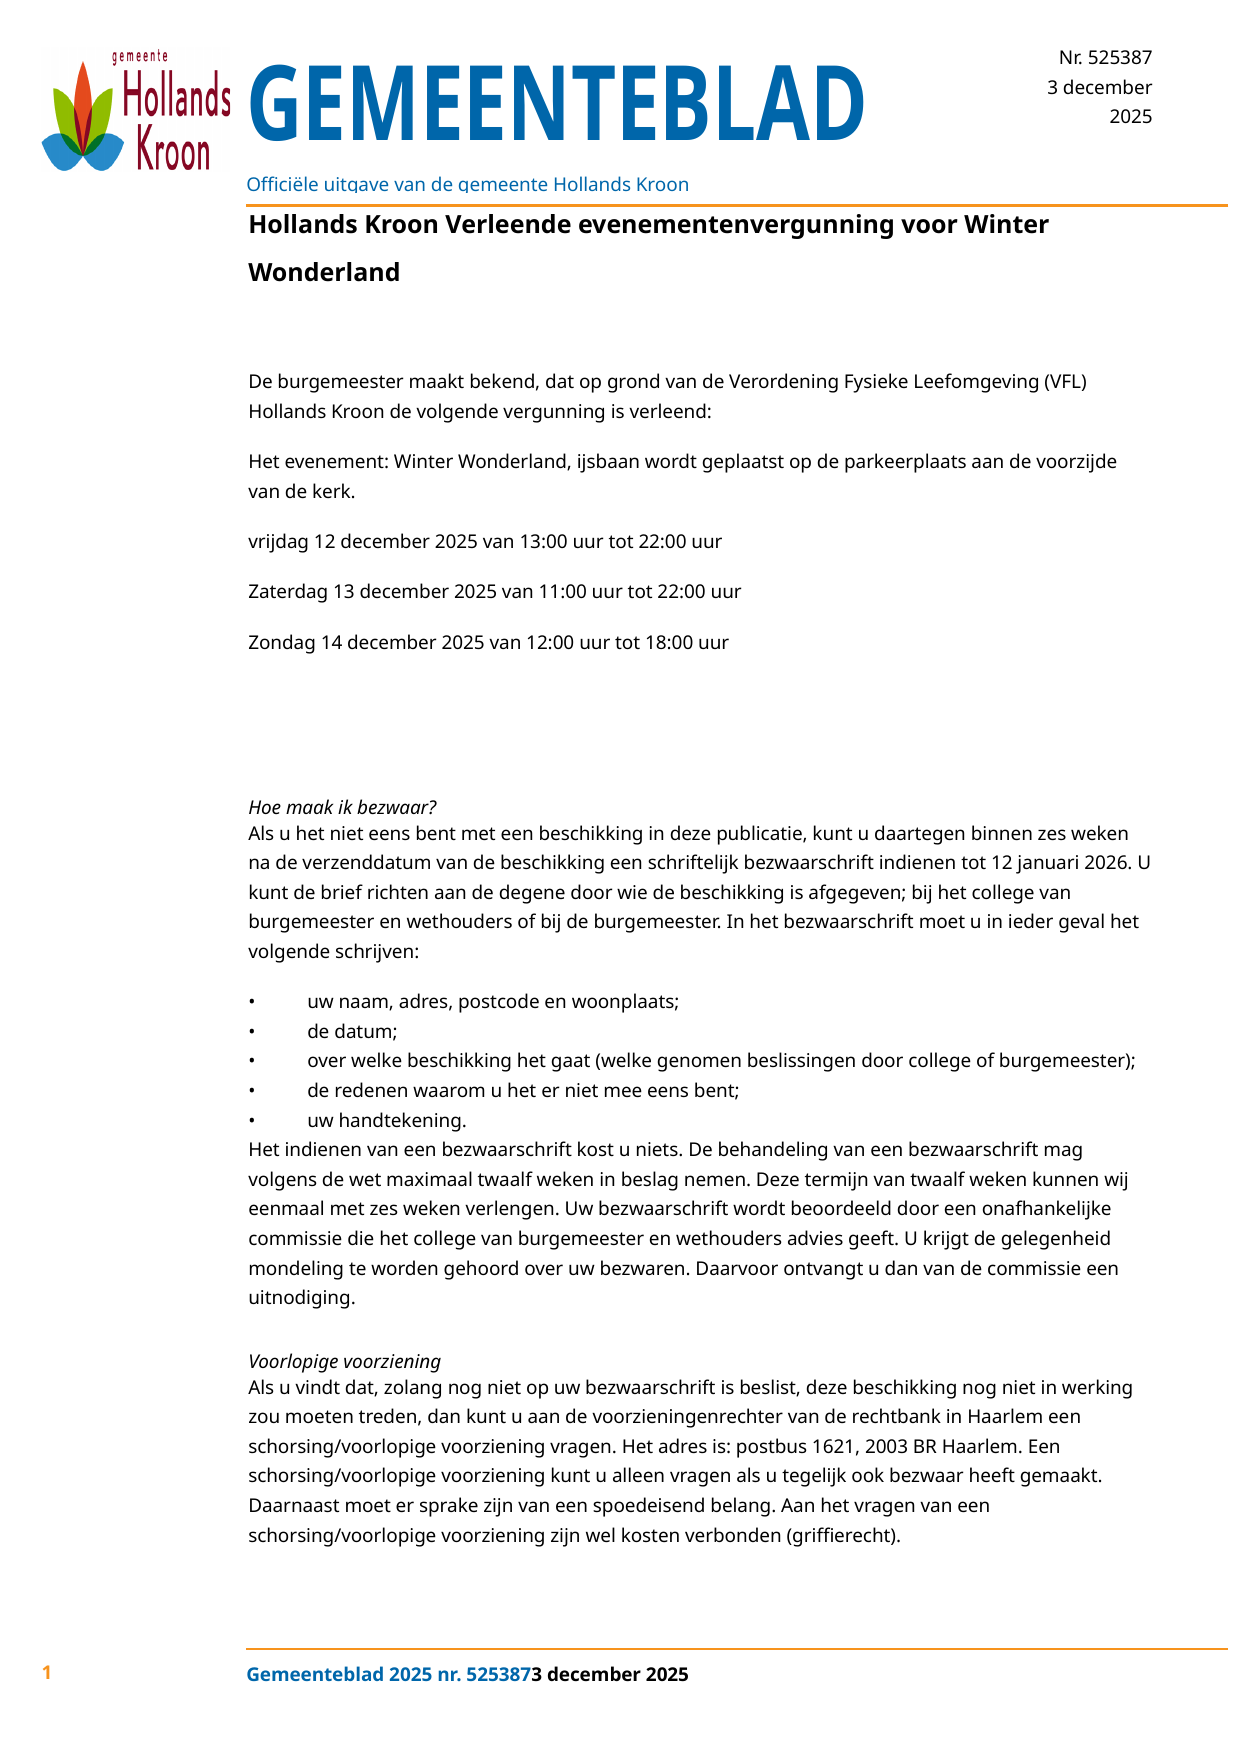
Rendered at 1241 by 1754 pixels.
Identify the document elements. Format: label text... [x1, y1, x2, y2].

list de datum; [248, 1018, 1152, 1044]
text Als u vindt dat, zolang nog niet op uw bezwaarschrift is beslist, deze beschikking nog niet in werking zou moeten treden, dan kunt u aan de voorzieningenrechter van de rechtbank in Haarlem een schorsing/voorlopige voorziening vragen. Het adres is: postbus 1621, 2003 BR Haarlem. Een schorsing/voorlopige voorziening kunt u alleen vragen als u tegelijk ook bezwaar heeft gemaakt. Daarnaast moet er sprake zijn van een spoedeisend belang. Aan het vragen van een schorsing/voorlopige voorziening zijn wel kosten verbonden (griffierecht). [248, 1374, 1152, 1548]
list de redenen waarom u het er niet mee eens bent; [248, 1077, 1152, 1103]
text Als u het niet eens bent met een beschikking in deze publicatie, kunt u daartegen binnen zes weken na de verzenddatum van de beschikking een schriftelijk bezwaarschrift indienen tot 12 januari 2026. U kunt de brief richten aan de degene door wie de beschikking is afgegeven; bij het college van burgemeester en wethouders of bij de burgemeester. In het bezwaarschrift moet u in ieder geval het volgende schrijven: [248, 820, 1152, 964]
picture [41, 47, 231, 172]
text Het indienen van een bezwaarschrift kost u niets. De behandeling van een bezwaarschrift mag volgens de wet maximaal twaalf weken in beslag nemen. Deze termijn van twaalf weken kunnen wij eenmaal met zes weken verlengen. Uw bezwaarschrift wordt beoordeeld door een onafhankelijke commissie die het college van burgemeester en wethouders advies geeft. U krijgt de gelegenheid mondeling te worden gehoord over uw bezwaren. Daarvoor ontvangt u dan van de commissie een uitnodiging. [248, 1136, 1152, 1310]
text De burgemeester maakt bekend, dat op grond van de Verordening Fysieke Leefomgeving (VFL) Hollands Kroon de volgende vergunning is verleend: [248, 368, 1152, 424]
text Zaterdag 13 december 2025 van 11:00 uur tot 22:00 uur [248, 579, 1152, 604]
text Voorlopige voorziening [248, 1348, 1152, 1374]
list uw handtekening. [248, 1107, 1152, 1132]
text Het evenement: Winter Wonderland, ijsbaan wordt geplaatst op de parkeerplaats aan de voorzijde van de kerk. [248, 448, 1152, 504]
list over welke beschikking het gaat (welke genomen beslissingen door college of burgemeester); [248, 1048, 1152, 1073]
text Hoe maak ik bezwaar? [248, 794, 1152, 820]
text vrijdag 12 december 2025 van 13:00 uur tot 22:00 uur [248, 528, 1152, 554]
text Hollands Kroon Verleende evenementenvergunning voor Winter Wonderland [248, 207, 1152, 288]
list uw naam, adres, postcode en woonplaats; [248, 988, 1152, 1014]
text Zondag 14 december 2025 van 12:00 uur tot 18:00 uur [248, 629, 1152, 655]
